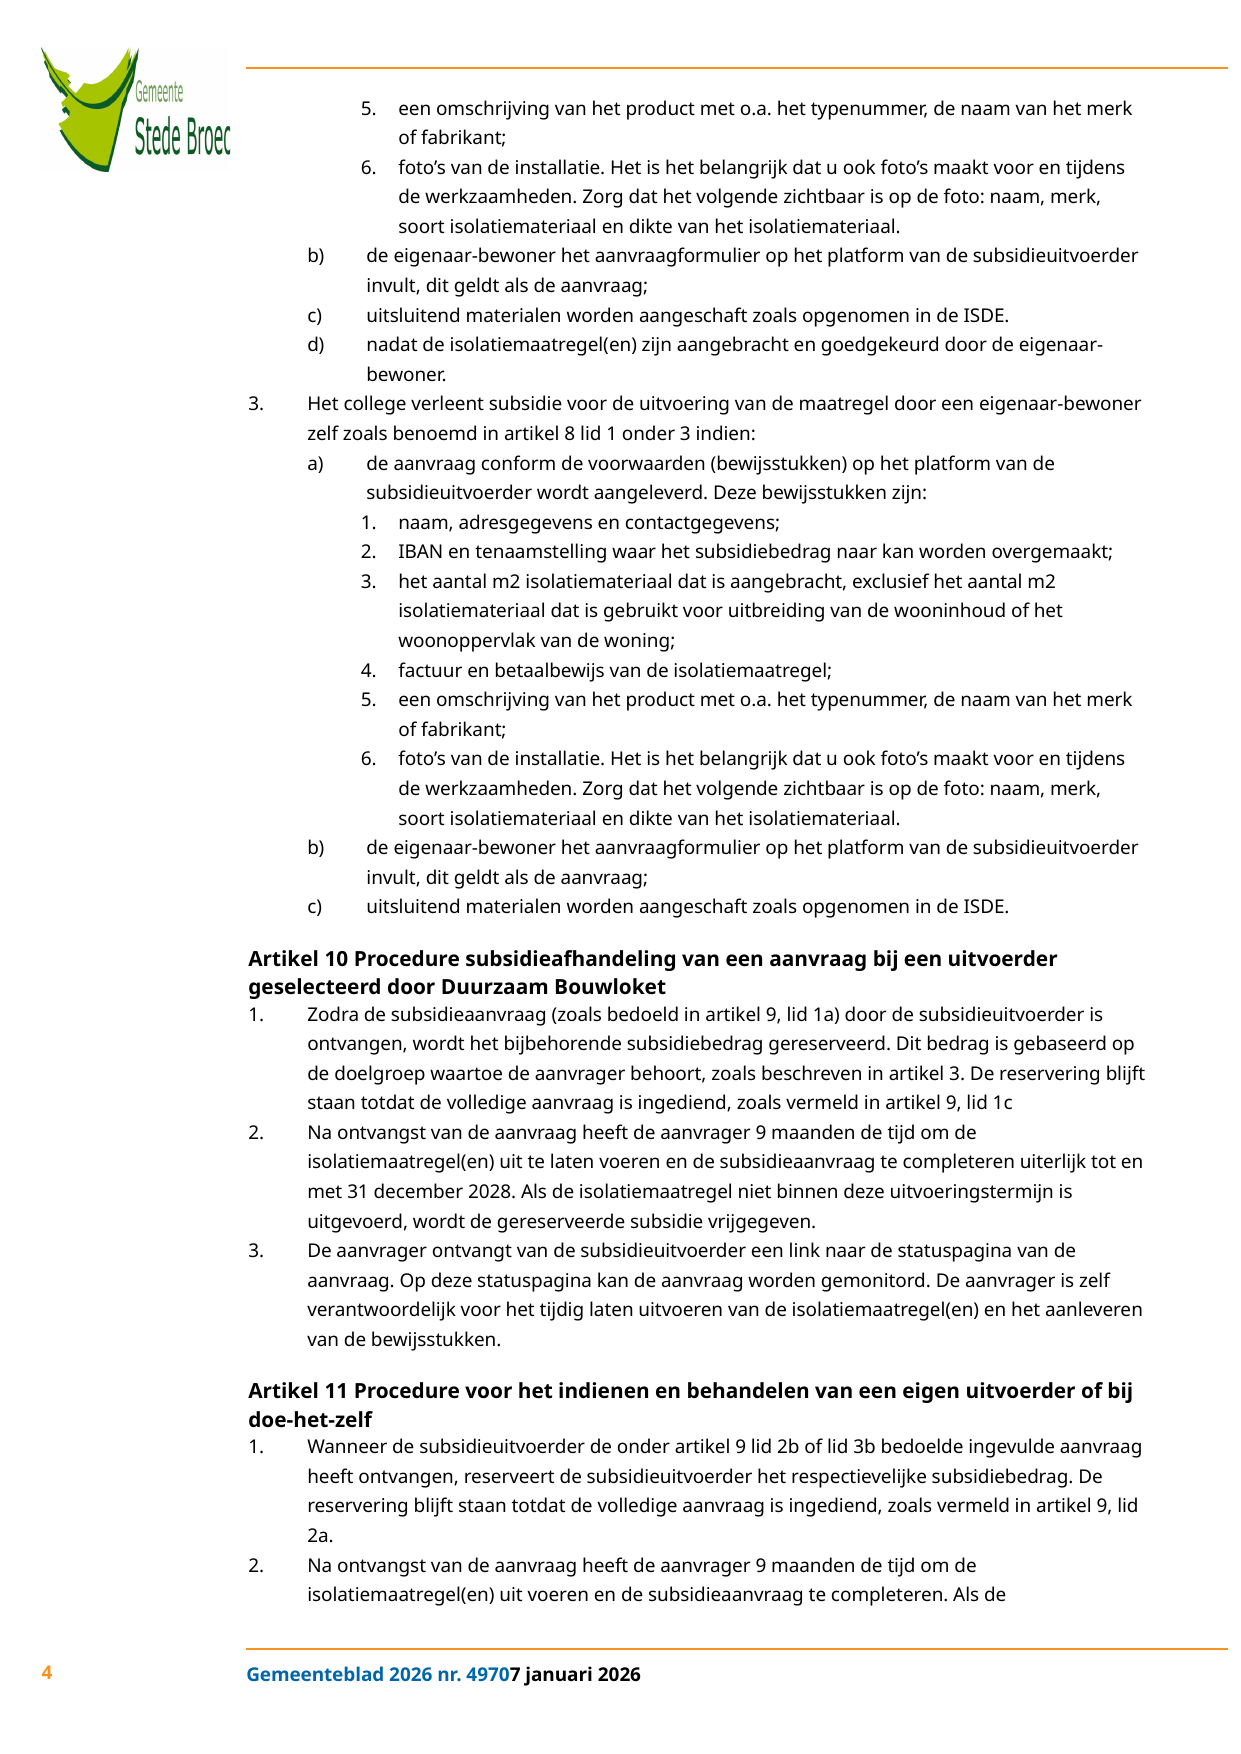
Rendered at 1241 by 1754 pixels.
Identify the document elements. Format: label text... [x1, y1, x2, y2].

list uitsluitend materialen worden aangeschaft zoals opgenomen in de ISDE. [307, 302, 1152, 328]
list foto’s van de installatie. Het is het belangrijk dat u ook foto’s maakt voor en tijdens de werkzaamheden. Zorg dat het volgende zichtbaar is op de foto: naam, merk, soort isolatiemateriaal en dikte van het isolatiemateriaal. [361, 746, 1152, 831]
list naam, adresgegevens en contactgegevens; [361, 509, 1152, 535]
list nadat de isolatiemaatregel(en) zijn aangebracht en goedgekeurd door de eigenaar-bewoner. [307, 331, 1152, 387]
list De aanvrager ontvangt van de subsidieuitvoerder een link naar de statuspagina van de aanvraag. Op deze statuspagina kan de aanvraag worden gemonitord. De aanvrager is zelf verantwoordelijk voor het tijdig laten uitvoeren van de isolatiemaatregel(en) en het aanleveren van de bewijsstukken. [248, 1237, 1152, 1352]
list de aanvraag conform de voorwaarden (bewijsstukken) op het platform van de subsidieuitvoerder wordt aangeleverd. Deze bewijsstukken zijn: [307, 450, 1152, 505]
list Het college verleent subsidie voor de uitvoering van de maatregel door een eigenaar-bewoner zelf zoals benoemd in artikel 8 lid 1 onder 3 indien: [248, 391, 1152, 446]
text Artikel 11 Procedure voor het indienen en behandelen van een eigen uitvoerder of bij doe-het-zelf [248, 1377, 1152, 1433]
list Na ontvangst van de aanvraag heeft de aanvrager 9 maanden de tijd om de isolatiemaatregel(en) uit voeren en de subsidieaanvraag te completeren. Als de [248, 1552, 1152, 1607]
list een omschrijving van het product met o.a. het typenummer, de naam van het merk of fabrikant; [361, 95, 1152, 150]
list uitsluitend materialen worden aangeschaft zoals opgenomen in de ISDE. [307, 893, 1152, 919]
text Artikel 10 Procedure subsidieafhandeling van een aanvraag bij een uitvoerder geselecteerd door Duurzaam Bouwloket [248, 944, 1152, 1001]
list foto’s van de installatie. Het is het belangrijk dat u ook foto’s maakt voor en tijdens de werkzaamheden. Zorg dat het volgende zichtbaar is op de foto: naam, merk, soort isolatiemateriaal en dikte van het isolatiemateriaal. [361, 154, 1152, 239]
list Zodra de subsidieaanvraag (zoals bedoeld in artikel 9, lid 1a) door de subsidieuitvoerder is ontvangen, wordt het bijbehorende subsidiebedrag gereserveerd. Dit bedrag is gebaseerd op de doelgroep waartoe de aanvrager behoort, zoals beschreven in artikel 3. De reservering blijft staan totdat de volledige aanvraag is ingediend, zoals vermeld in artikel 9, lid 1c [248, 1001, 1152, 1115]
list het aantal m2 isolatiemateriaal dat is aangebracht, exclusief het aantal m2 isolatiemateriaal dat is gebruikt voor uitbreiding van de wooninhoud of het woonoppervlak van de woning; [361, 568, 1152, 653]
list de eigenaar-bewoner het aanvraagformulier op het platform van de subsidieuitvoerder invult, dit geldt als de aanvraag; [307, 243, 1152, 298]
list de eigenaar-bewoner het aanvraagformulier op het platform van de subsidieuitvoerder invult, dit geldt als de aanvraag; [307, 834, 1152, 890]
list een omschrijving van het product met o.a. het typenummer, de naam van het merk of fabrikant; [361, 686, 1152, 742]
list factuur en betaalbewijs van de isolatiemaatregel; [361, 657, 1152, 683]
picture [41, 47, 231, 172]
list IBAN en tenaamstelling waar het subsidiebedrag naar kan worden overgemaakt; [361, 538, 1152, 564]
list Na ontvangst van de aanvraag heeft de aanvrager 9 maanden de tijd om de isolatiemaatregel(en) uit te laten voeren en de subsidieaanvraag te completeren uiterlijk tot en met 31 december 2028. Als de isolatiemaatregel niet binnen deze uitvoeringstermijn is uitgevoerd, wordt de gereserveerde subsidie vrijgegeven. [248, 1119, 1152, 1234]
list Wanneer de subsidieuitvoerder de onder artikel 9 lid 2b of lid 3b bedoelde ingevulde aanvraag heeft ontvangen, reserveert de subsidieuitvoerder het respectievelijke subsidiebedrag. De reservering blijft staan totdat de volledige aanvraag is ingediend, zoals vermeld in artikel 9, lid 2a. [248, 1433, 1152, 1548]
